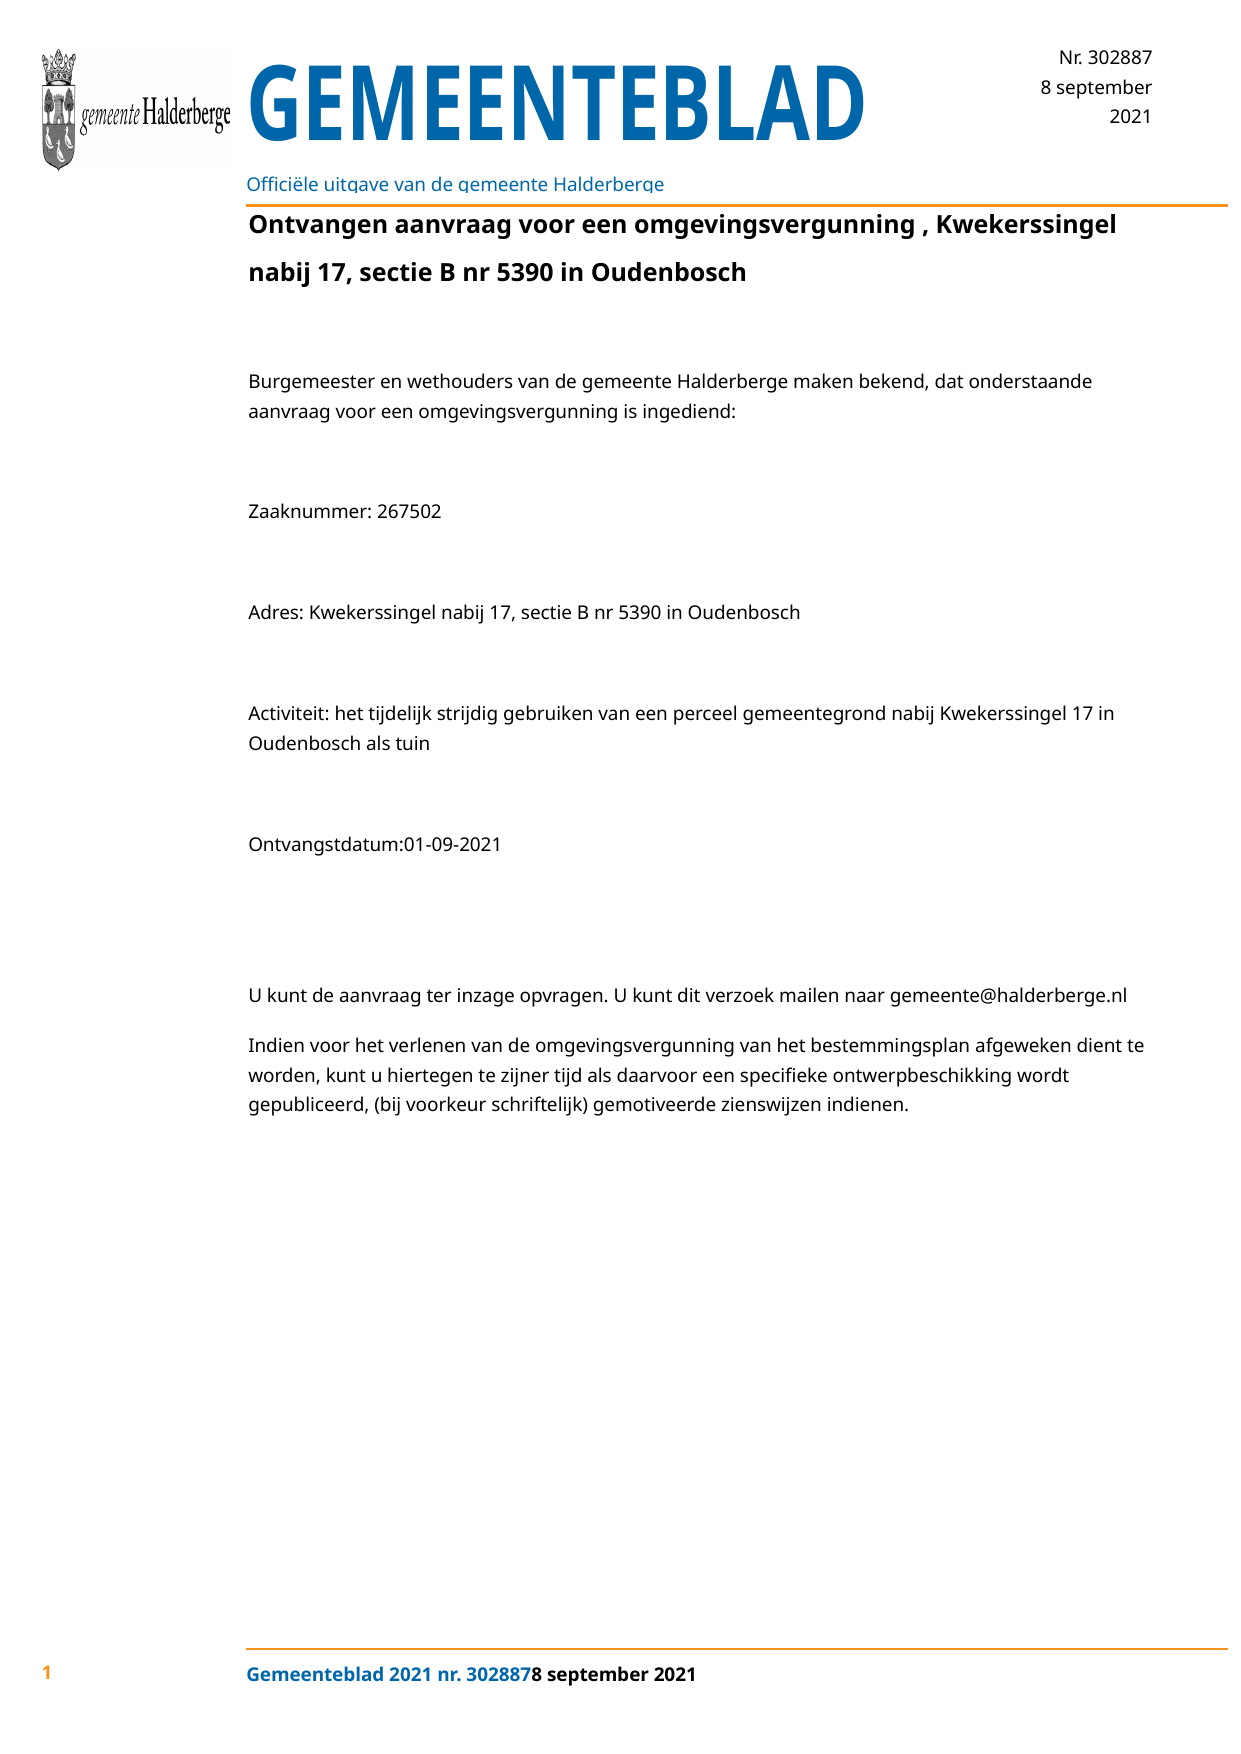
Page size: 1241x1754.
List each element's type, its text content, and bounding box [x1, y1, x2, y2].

text Adres: Kwekerssingel nabij 17, sectie B nr 5390 in Oudenbosch [248, 599, 1152, 625]
text Ontvangen aanvraag voor een omgevingsvergunning , Kwekerssingel nabij 17, sectie B nr 5390 in Oudenbosch [248, 207, 1152, 288]
text U kunt de aanvraag ter inzage opvragen. U kunt dit verzoek mailen naar gemeente@halderberge.nl [248, 982, 1152, 1008]
picture [41, 47, 231, 172]
text Burgemeester en wethouders van de gemeente Halderberge maken bekend, dat onderstaande aanvraag voor een omgevingsvergunning is ingediend: [248, 368, 1152, 424]
text Zaaknummer: 267502 [248, 499, 1152, 524]
text Ontvangstdatum:01-09-2021 [248, 831, 1152, 857]
text Activiteit: het tijdelijk strijdig gebruiken van een perceel gemeentegrond nabij Kwekerssingel 17 in Oudenbosch als tuin [248, 700, 1152, 756]
text Indien voor het verlenen van de omgevingsvergunning van het bestemmingsplan afgeweken dient te worden, kunt u hiertegen te zijner tijd als daarvoor een specifieke ontwerpbeschikking wordt gepubliceerd, (bij voorkeur schriftelijk) gemotiveerde zienswijzen indienen. [248, 1032, 1152, 1117]
